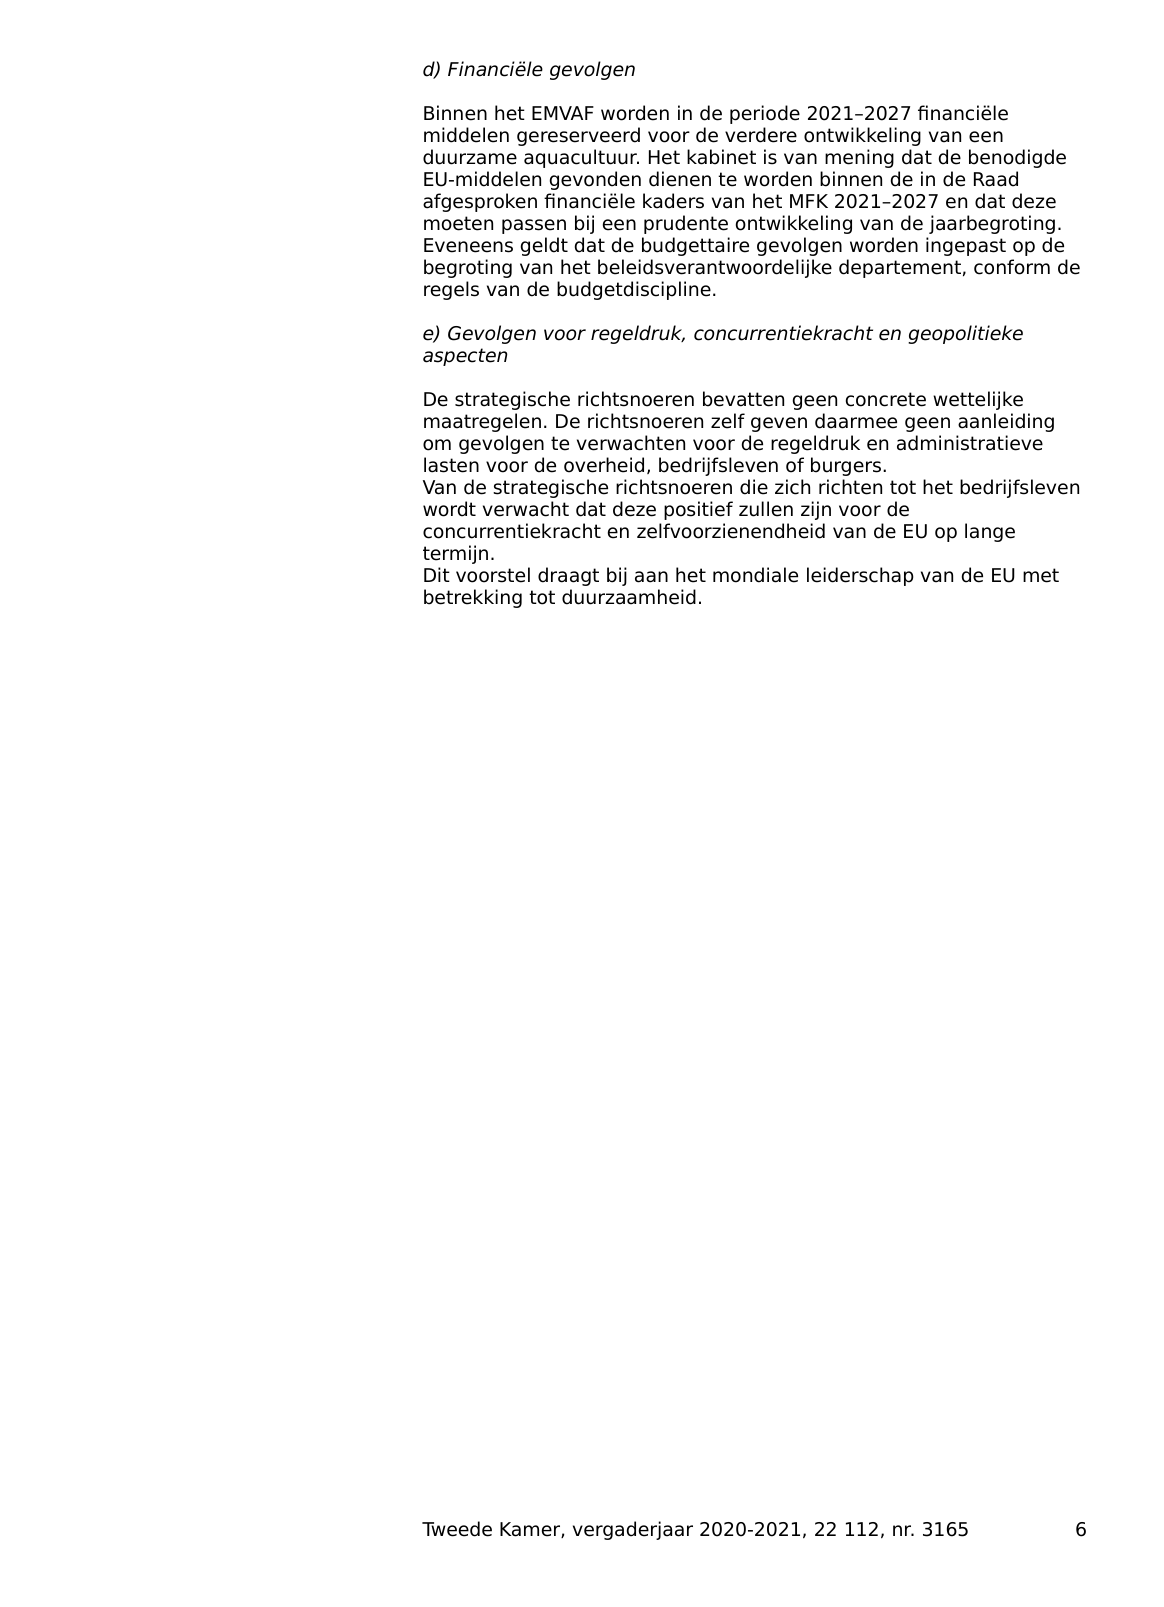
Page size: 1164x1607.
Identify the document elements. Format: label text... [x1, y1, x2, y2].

text Binnen het EMVAF worden in de periode 2021–2027 financiële middelen gereserveerd voor de verdere ontwikkeling van een duurzame aquacultuur. Het kabinet is van mening dat de benodigde EU-middelen gevonden dienen te worden binnen de in de Raad afgesproken financiële kaders van het MFK 2021–2027 en dat deze moeten passen bij een prudente ontwikkeling van de jaarbegroting. Eveneens geldt dat de budgettaire gevolgen worden ingepast op de begroting van het beleidsverantwoordelijke departement, conform de regels van de budgetdiscipline. [422, 103, 1087, 301]
text De strategische richtsnoeren bevatten geen concrete wettelijke maatregelen. De richtsnoeren zelf geven daarmee geen aanleiding om gevolgen te verwachten voor de regeldruk en administratieve lasten voor de overheid, bedrijfsleven of burgers. [422, 389, 1087, 477]
subtitle d) Financiële gevolgen [422, 59, 1087, 81]
text Dit voorstel draagt bij aan het mondiale leiderschap van de EU met betrekking tot duurzaamheid. [422, 565, 1087, 609]
subtitle e) Gevolgen voor regeldruk, concurrentiekracht en geopolitieke aspecten [422, 323, 1087, 367]
text Van de strategische richtsnoeren die zich richten tot het bedrijfsleven wordt verwacht dat deze positief zullen zijn voor de concurrentiekracht en zelfvoorzienendheid van de EU op lange termijn. [422, 477, 1087, 565]
